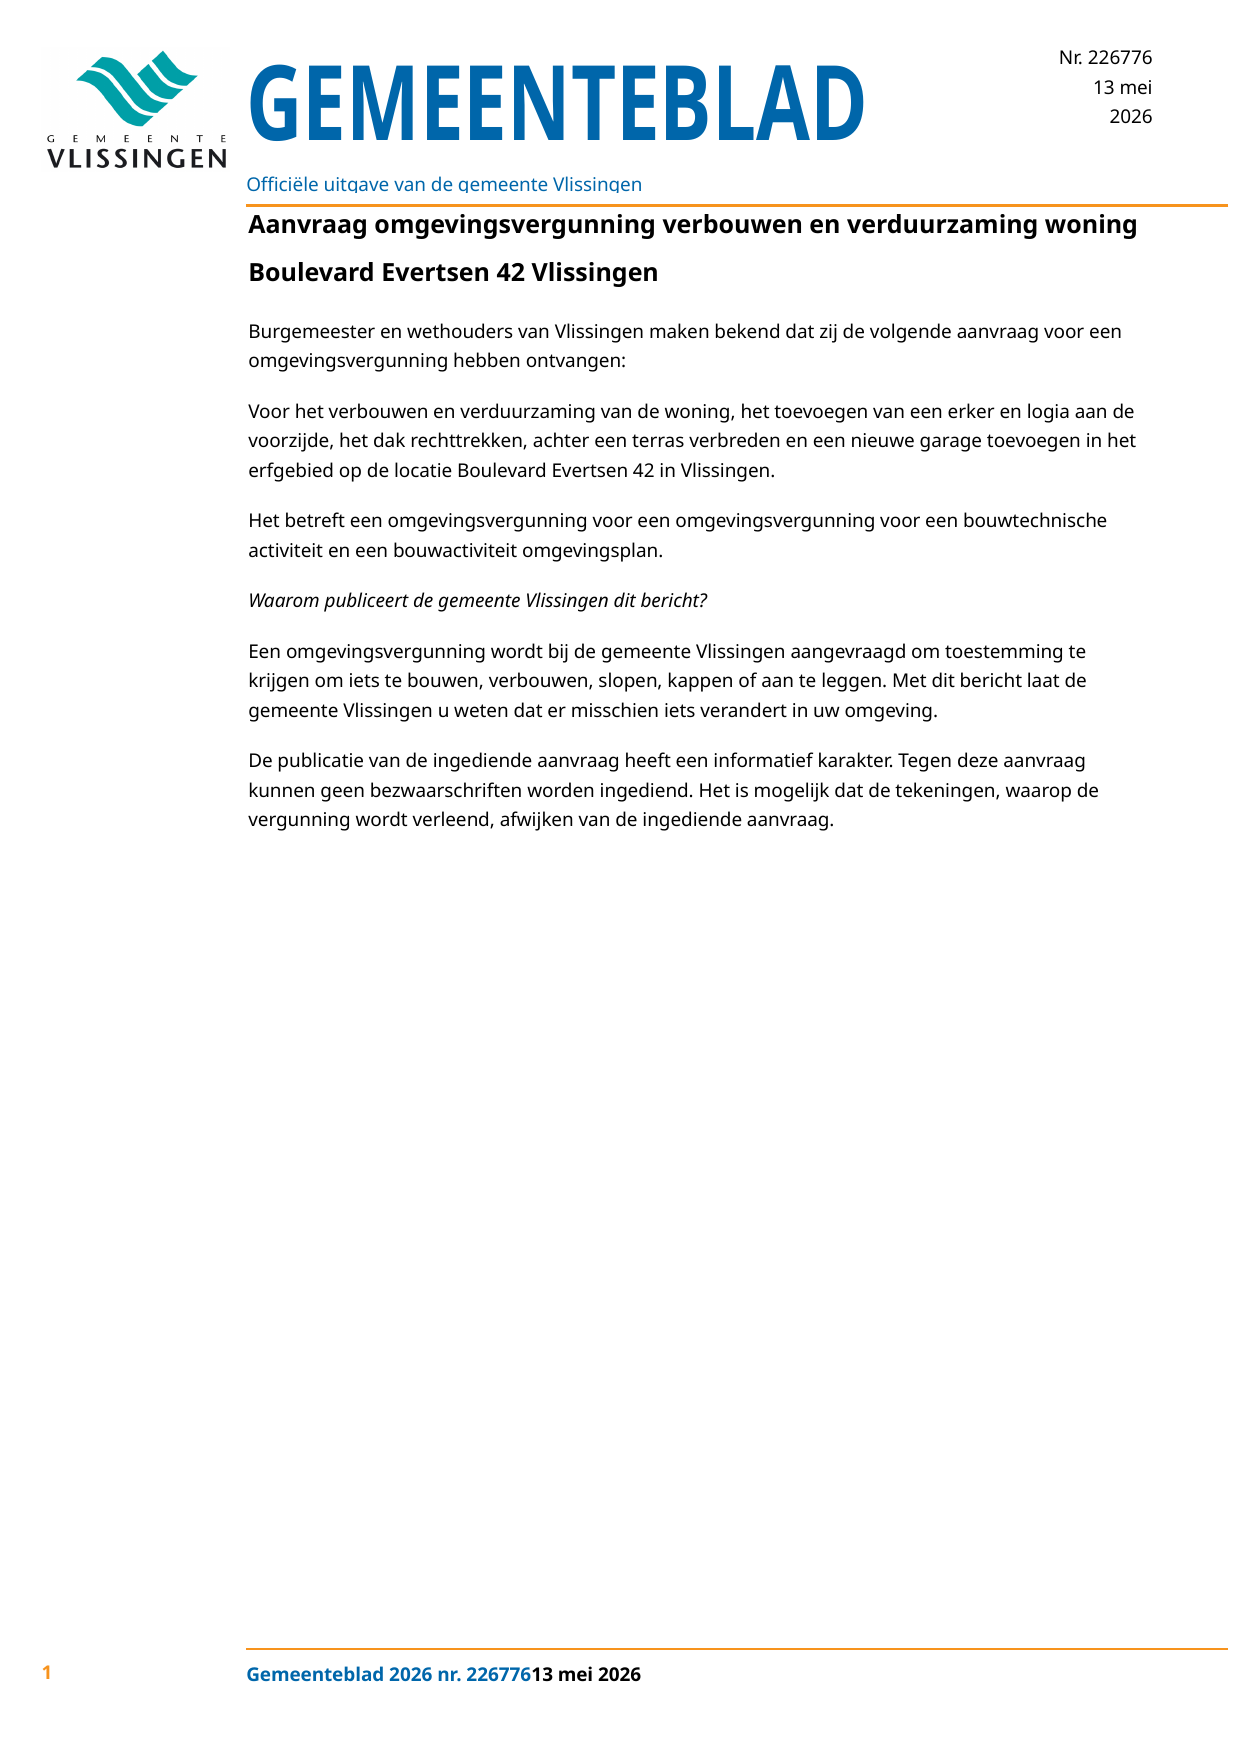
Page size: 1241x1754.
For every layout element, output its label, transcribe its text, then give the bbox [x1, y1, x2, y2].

text Burgemeester en wethouders van Vlissingen maken bekend dat zij de volgende aanvraag voor een omgevingsvergunning hebben ontvangen: [248, 318, 1152, 373]
picture [41, 47, 231, 172]
text Een omgevingsvergunning wordt bij de gemeente Vlissingen aangevraagd om toestemming te krijgen om iets te bouwen, verbouwen, slopen, kappen of aan te leggen. Met dit bericht laat de gemeente Vlissingen u weten dat er misschien iets verandert in uw omgeving. [248, 638, 1152, 723]
text Waarom publiceert de gemeente Vlissingen dit bericht? [248, 587, 1152, 613]
text Het betreft een omgevingsvergunning voor een omgevingsvergunning voor een bouwtechnische activiteit en een bouwactiviteit omgevingsplan. [248, 507, 1152, 563]
text De publicatie van de ingediende aanvraag heeft een informatief karakter. Tegen deze aanvraag kunnen geen bezwaarschriften worden ingediend. Het is mogelijk dat de tekeningen, waarop de vergunning wordt verleend, afwijken van de ingediende aanvraag. [248, 747, 1152, 832]
text Voor het verbouwen en verduurzaming van de woning, het toevoegen van een erker en logia aan de voorzijde, het dak rechttrekken, achter een terras verbreden en een nieuwe garage toevoegen in het erfgebied op de locatie Boulevard Evertsen 42 in Vlissingen. [248, 398, 1152, 483]
text Aanvraag omgevingsvergunning verbouwen en verduurzaming woning Boulevard Evertsen 42 Vlissingen [248, 207, 1152, 288]
